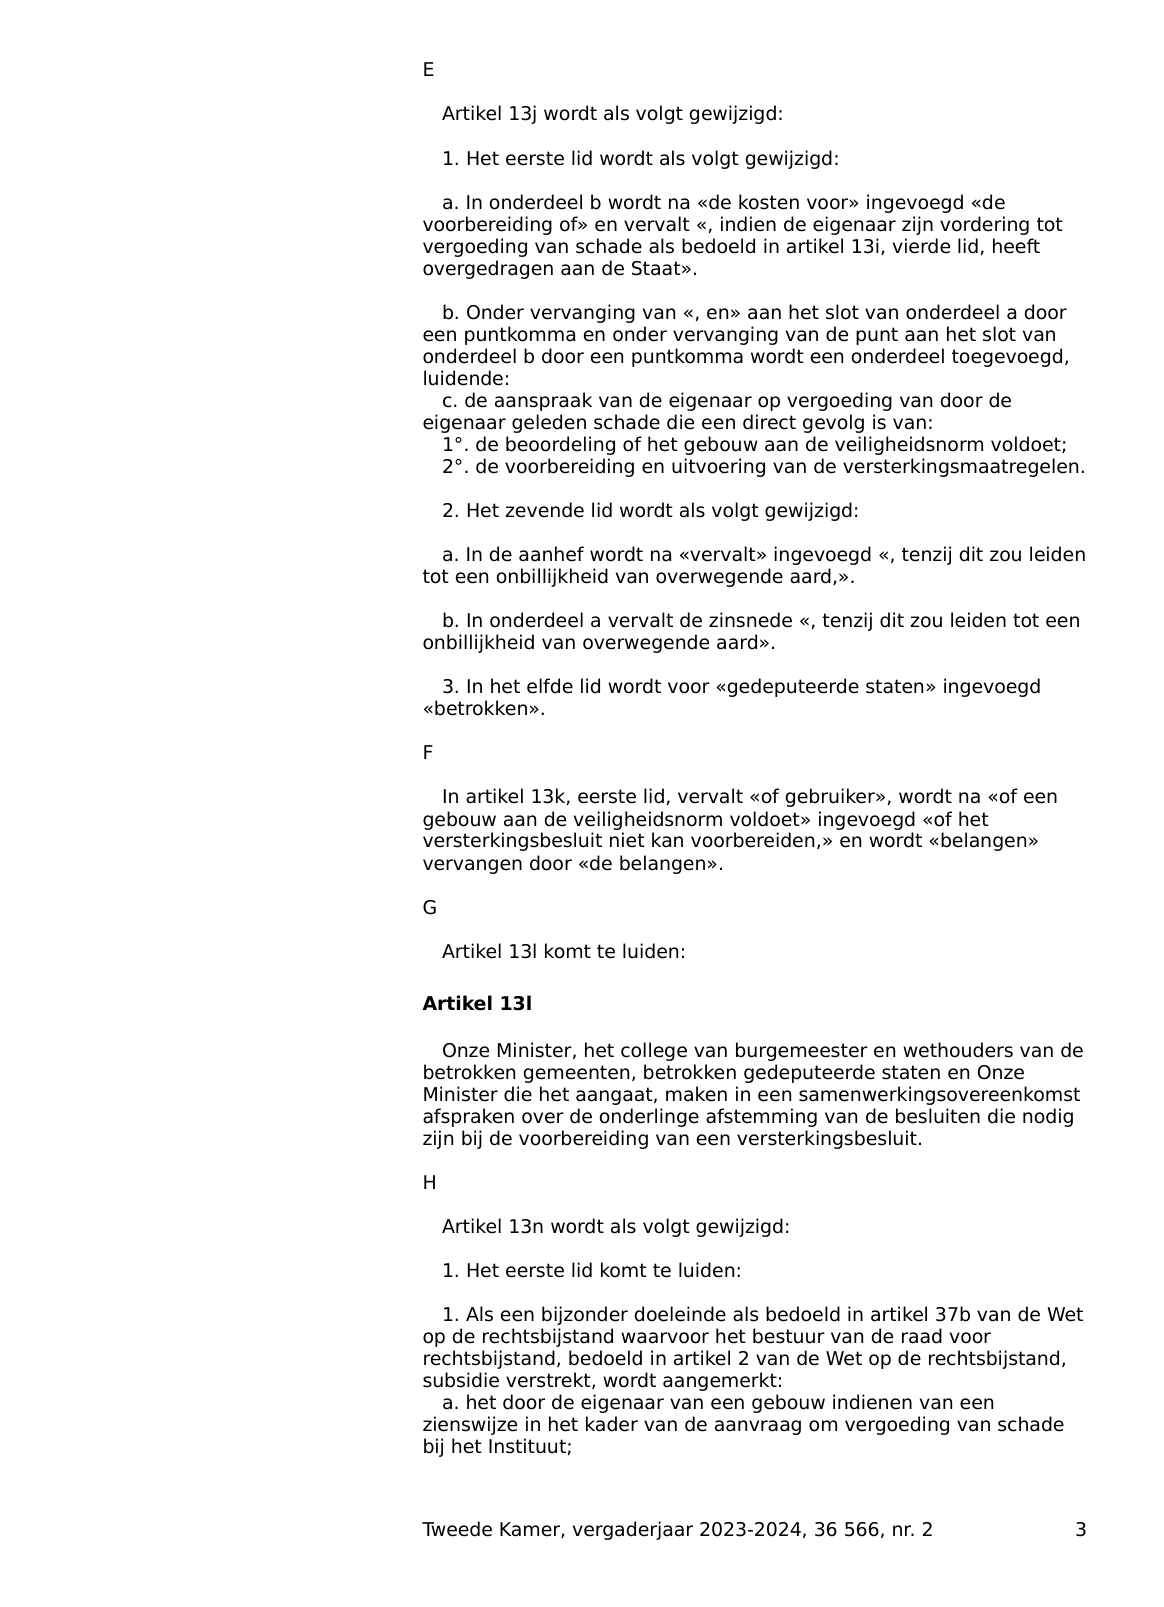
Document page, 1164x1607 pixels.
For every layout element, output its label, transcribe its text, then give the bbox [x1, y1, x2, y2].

text Onze Minister, het college van burgemeester en wethouders van de betrokken gemeenten, betrokken gedeputeerde staten en Onze Minister die het aangaat, maken in een samenwerkingsovereenkomst afspraken over de onderlinge afstemming van de besluiten die nodig zijn bij de voorbereiding van een versterkingsbesluit. [422, 1040, 1087, 1149]
text E [422, 59, 1087, 81]
text 1°. de beoordeling of het gebouw aan de veiligheidsnorm voldoet; [422, 433, 1087, 456]
text Artikel 13l komt te luiden: [422, 941, 1087, 963]
text Artikel 13n wordt als volgt gewijzigd: [422, 1216, 1087, 1238]
subtitle Artikel 13l [422, 993, 1087, 1015]
text c. de aanspraak van de eigenaar op vergoeding van door de eigenaar geleden schade die een direct gevolg is van: [422, 389, 1087, 433]
text a. In onderdeel b wordt na «de kosten voor» ingevoegd «de voorbereiding of» en vervalt «, indien de eigenaar zijn vordering tot vergoeding van schade als bedoeld in artikel 13i, vierde lid, heeft overgedragen aan de Staat». [422, 192, 1087, 279]
text b. In onderdeel a vervalt de zinsnede «, tenzij dit zou leiden tot een onbillijkheid van overwegende aard». [422, 610, 1087, 654]
text 2°. de voorbereiding en uitvoering van de versterkingsmaatregelen. [422, 456, 1087, 477]
text a. In de aanhef wordt na «vervalt» ingevoegd «, tenzij dit zou leiden tot een onbillijkheid van overwegende aard,». [422, 544, 1087, 588]
text 3. In het elfde lid wordt voor «gedeputeerde staten» ingevoegd «betrokken». [422, 676, 1087, 720]
text 1. Het eerste lid komt te luiden: [422, 1260, 1087, 1282]
text Artikel 13j wordt als volgt gewijzigd: [422, 103, 1087, 125]
text In artikel 13k, eerste lid, vervalt «of gebruiker», wordt na «of een gebouw aan de veiligheidsnorm voldoet» ingevoegd «of het versterkingsbesluit niet kan voorbereiden,» en wordt «belangen» vervangen door «de belangen». [422, 786, 1087, 874]
text 1. Het eerste lid wordt als volgt gewijzigd: [422, 147, 1087, 169]
text 2. Het zevende lid wordt als volgt gewijzigd: [422, 500, 1087, 522]
text G [422, 897, 1087, 918]
text F [422, 742, 1087, 764]
text 1. Als een bijzonder doeleinde als bedoeld in artikel 37b van de Wet op de rechtsbijstand waarvoor het bestuur van de raad voor rechtsbijstand, bedoeld in artikel 2 van de Wet op de rechtsbijstand, subsidie verstrekt, wordt aangemerkt: [422, 1304, 1087, 1392]
text b. Onder vervanging van «, en» aan het slot van onderdeel a door een puntkomma en onder vervanging van de punt aan het slot van onderdeel b door een puntkomma wordt een onderdeel toegevoegd, luidende: [422, 302, 1087, 389]
text a. het door de eigenaar van een gebouw indienen van een zienswijze in het kader van de aanvraag om vergoeding van schade bij het Instituut; [422, 1392, 1087, 1458]
text H [422, 1172, 1087, 1194]
